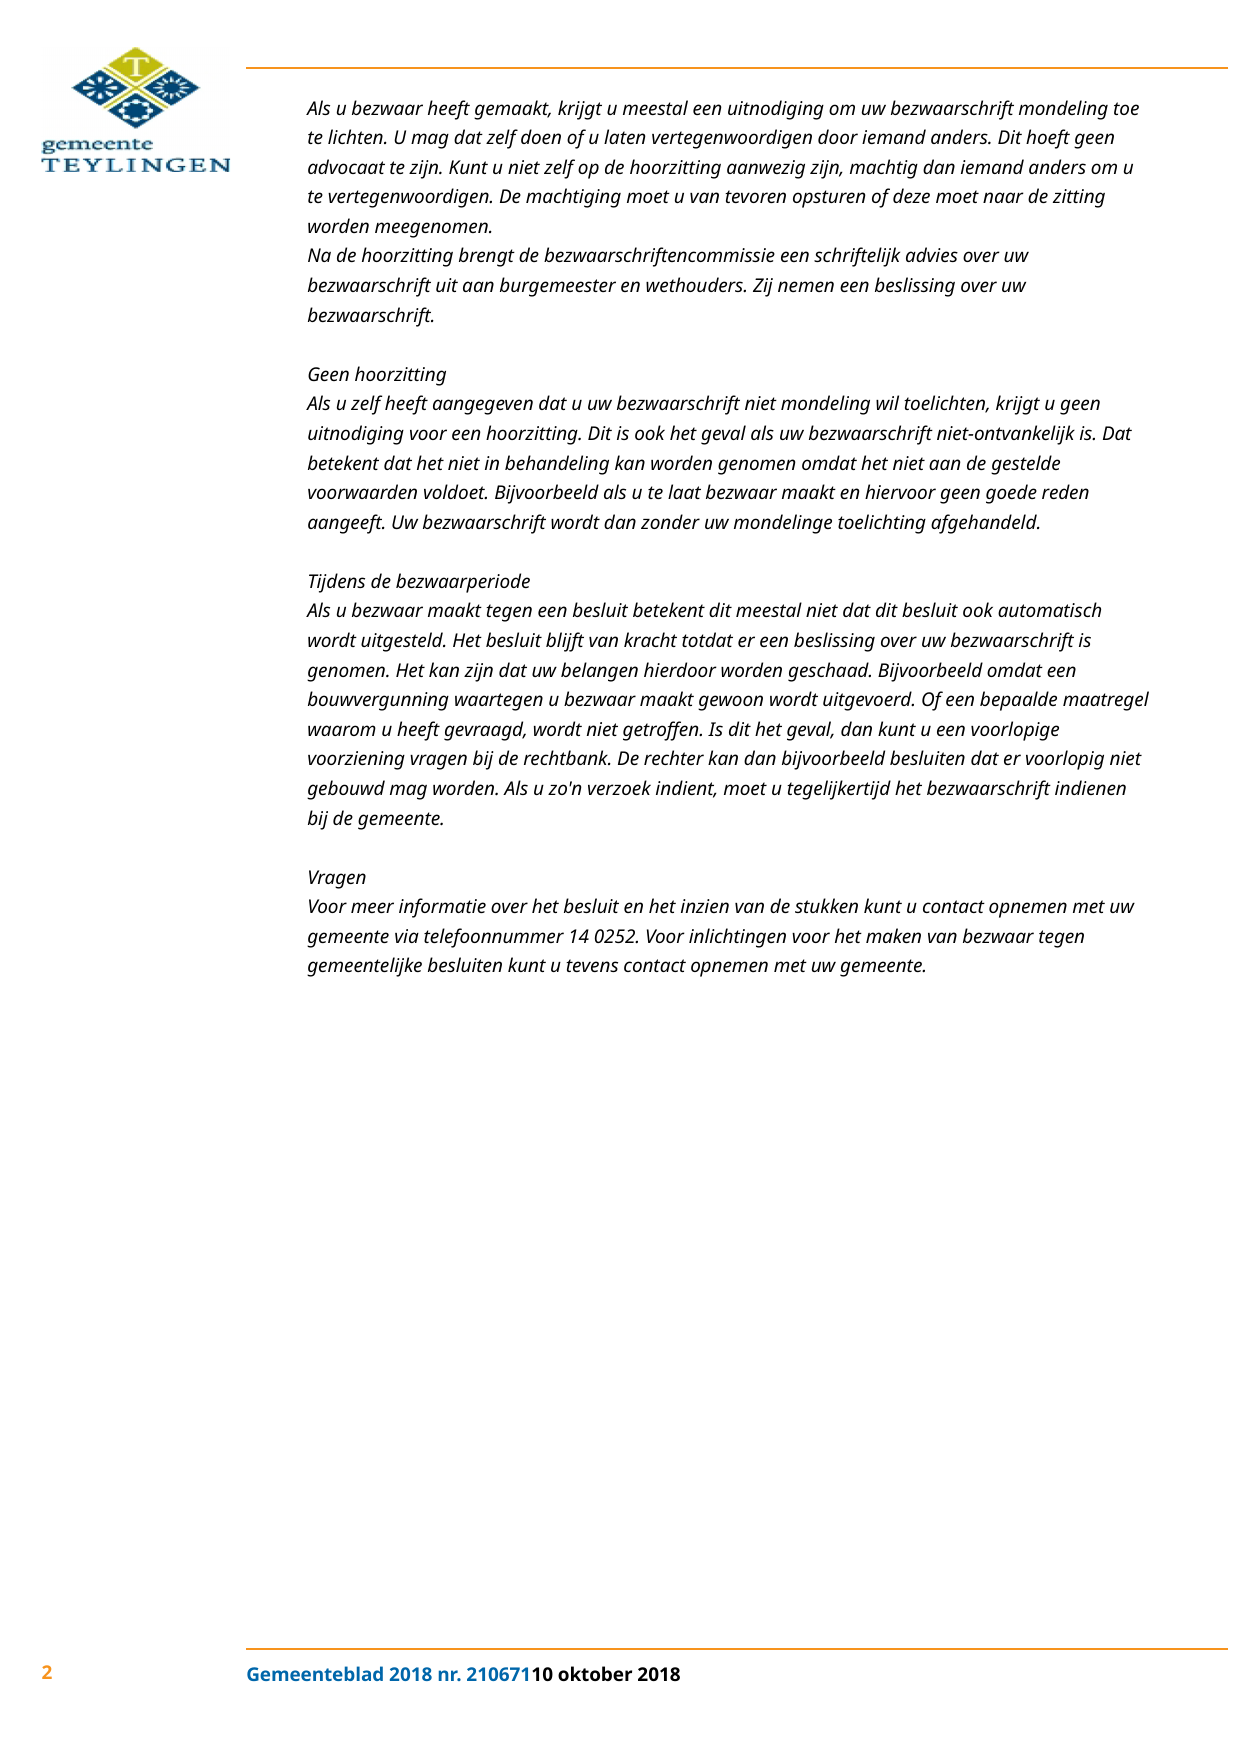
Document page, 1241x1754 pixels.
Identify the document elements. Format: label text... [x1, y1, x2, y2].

list Als u bezwaar maakt tegen een besluit betekent dit meestal niet dat dit besluit ook automatisch wordt uitgesteld. Het besluit blijft van kracht totdat er een beslissing over uw bezwaarschrift is genomen. Het kan zijn dat uw belangen hierdoor worden geschaad. Bijvoorbeeld omdat een bouwvergunning waartegen u bezwaar maakt gewoon wordt uitgevoerd. Of een bepaalde maatregel waarom u heeft gevraagd, wordt niet getroffen. Is dit het geval, dan kunt u een voorlopige voorziening vragen bij de rechtbank. De rechter kan dan bijvoorbeeld besluiten dat er voorlopig niet gebouwd mag worden. Als u zo'n verzoek indient, moet u tegelijkertijd het bezwaarschrift indienen bij de gemeente. [248, 598, 1152, 831]
list Tijdens de bezwaarperiode [248, 568, 1152, 594]
list Geen hoorzitting [248, 361, 1152, 387]
list Na de hoorzitting brengt de bezwaarschriftencommissie een schriftelijk advies over uw bezwaarschrift uit aan burgemeester en wethouders. Zij nemen een beslissing over uw bezwaarschrift. [248, 243, 1152, 328]
list Als u zelf heeft aangegeven dat u uw bezwaarschrift niet mondeling wil toelichten, krijgt u geen uitnodiging voor een hoorzitting. Dit is ook het geval als uw bezwaarschrift niet-ontvankelijk is. Dat betekent dat het niet in behandeling kan worden genomen omdat het niet aan de gestelde voorwaarden voldoet. Bijvoorbeeld als u te laat bezwaar maakt en hiervoor geen goede reden aangeeft. Uw bezwaarschrift wordt dan zonder uw mondelinge toelichting afgehandeld. [248, 391, 1152, 535]
list Voor meer informatie over het besluit en het inzien van de stukken kunt u contact opnemen met uw gemeente via telefoonnummer 14 0252. Voor inlichtingen voor het maken van bezwaar tegen gemeentelijke besluiten kunt u tevens contact opnemen met uw gemeente. [248, 893, 1152, 978]
list Als u bezwaar heeft gemaakt, krijgt u meestal een uitnodiging om uw bezwaarschrift mondeling toe te lichten. U mag dat zelf doen of u laten vertegenwoordigen door iemand anders. Dit hoeft geen advocaat te zijn. Kunt u niet zelf op de hoorzitting aanwezig zijn, machtig dan iemand anders om u te vertegenwoordigen. De machtiging moet u van tevoren opsturen of deze moet naar de zitting worden meegenomen. [248, 95, 1152, 239]
picture [41, 47, 231, 172]
list Vragen [248, 864, 1152, 890]
